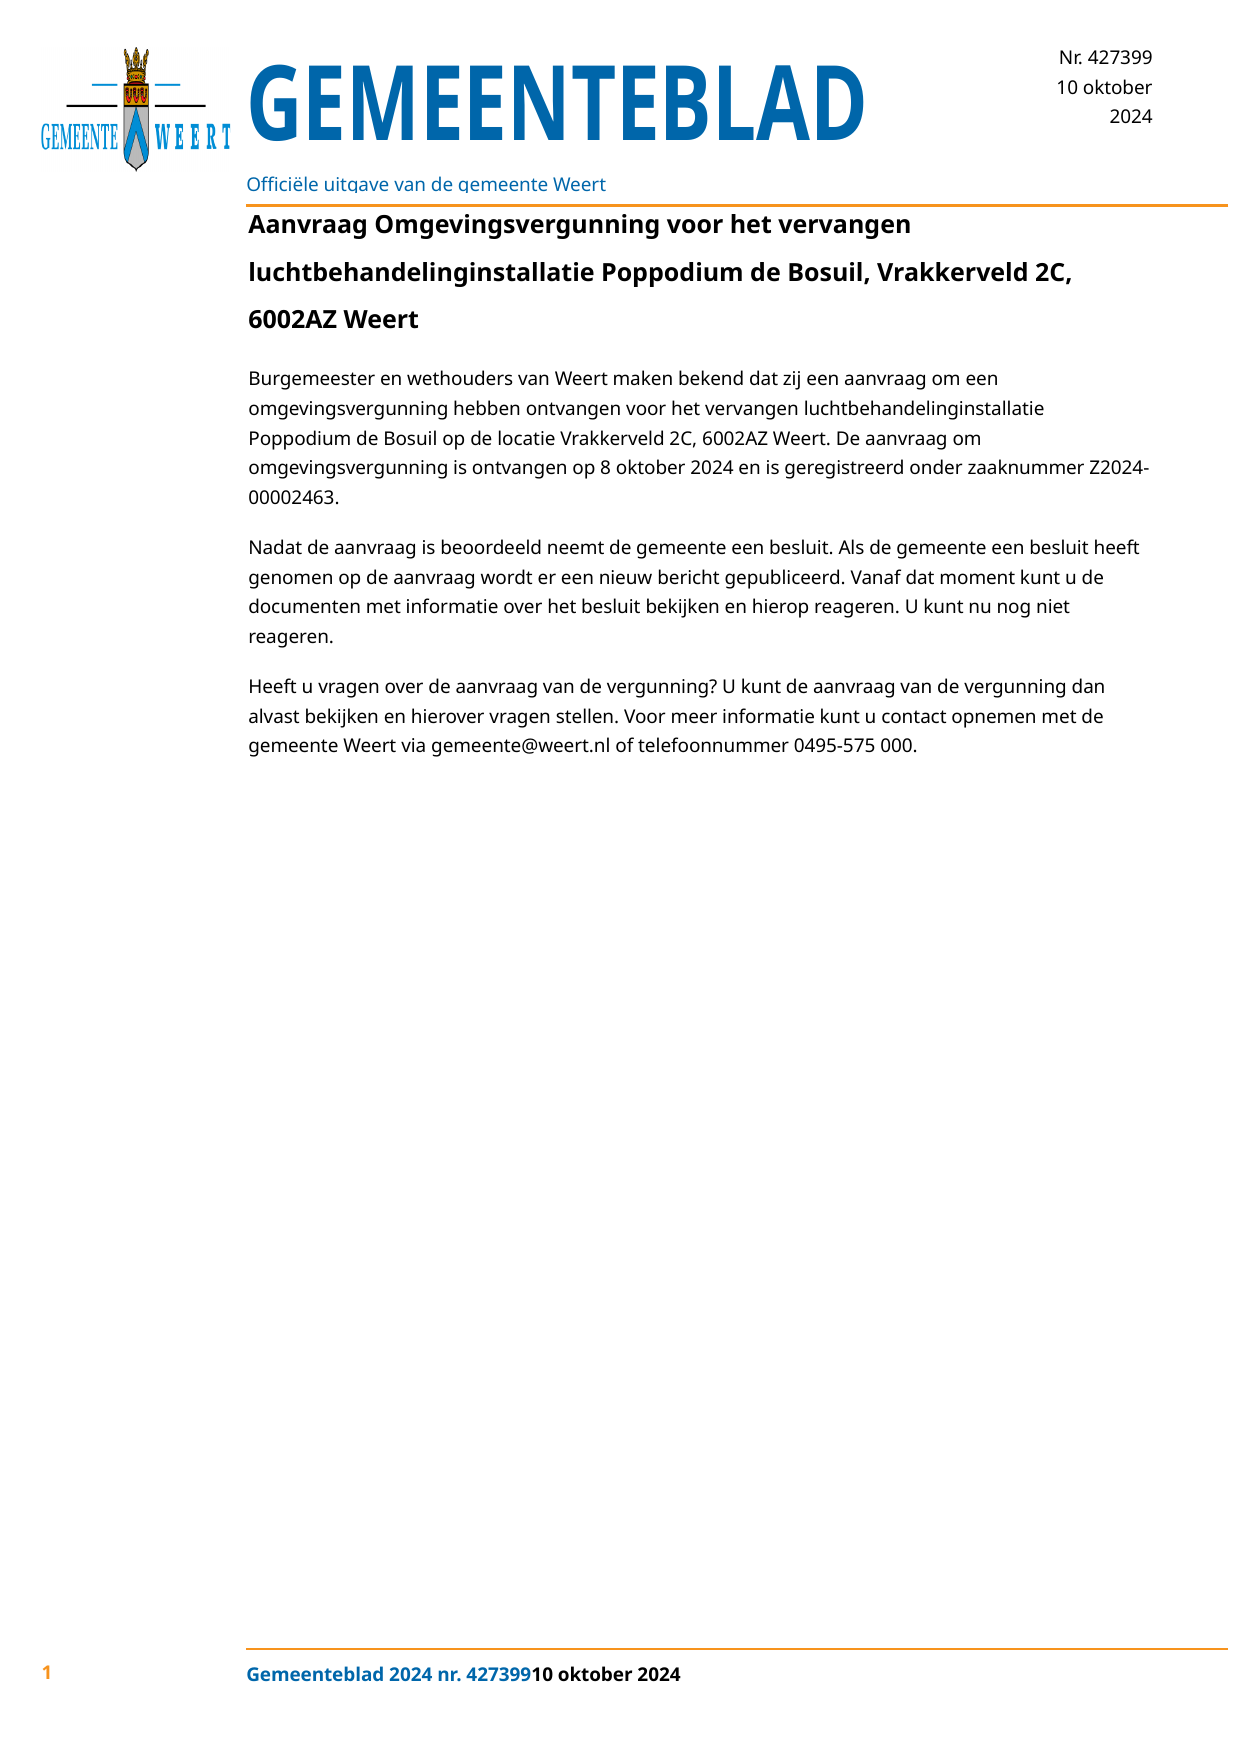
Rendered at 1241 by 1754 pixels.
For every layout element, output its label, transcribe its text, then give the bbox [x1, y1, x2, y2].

text Burgemeester en wethouders van Weert maken bekend dat zij een aanvraag om een omgevingsvergunning hebben ontvangen voor het vervangen luchtbehandelinginstallatie Poppodium de Bosuil op de locatie Vrakkerveld 2C, 6002AZ Weert. De aanvraag om omgevingsvergunning is ontvangen op 8 oktober 2024 en is geregistreerd onder zaaknummer Z2024-00002463. [248, 366, 1152, 509]
text Heeft u vragen over de aanvraag van de vergunning? U kunt de aanvraag van de vergunning dan alvast bekijken en hierover vragen stellen. Voor meer informatie kunt u contact opnemen met de gemeente Weert via gemeente@weert.nl of telefoonnummer 0495-575 000. [248, 673, 1152, 758]
text Nadat de aanvraag is beoordeeld neemt de gemeente een besluit. Als de gemeente een besluit heeft genomen op de aanvraag wordt er een nieuw bericht gepubliceerd. Vanaf dat moment kunt u de documenten met informatie over het besluit bekijken en hierop reageren. U kunt nu nog niet reageren. [248, 534, 1152, 649]
text Aanvraag Omgevingsvergunning voor het vervangen luchtbehandelinginstallatie Poppodium de Bosuil, Vrakkerveld 2C, 6002AZ Weert [248, 207, 1152, 336]
picture [41, 47, 231, 172]
